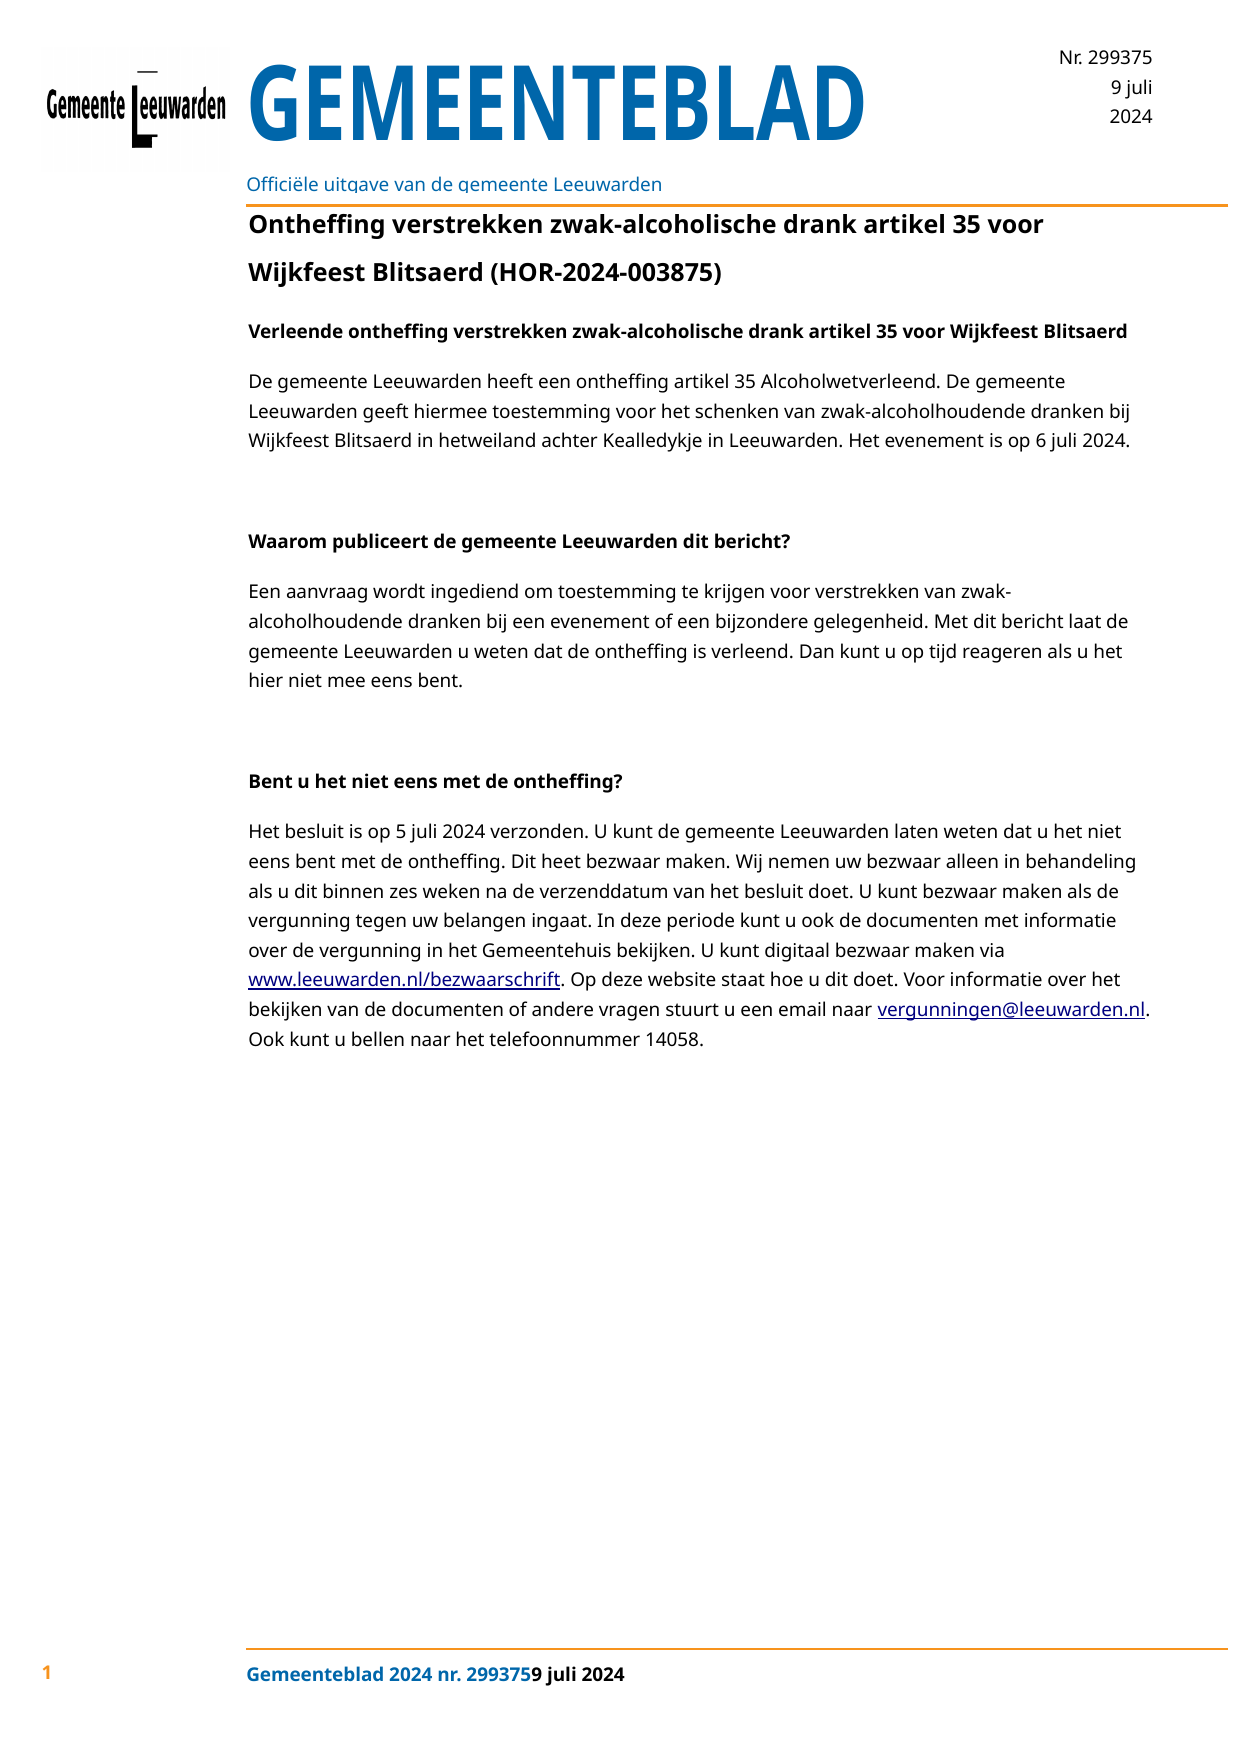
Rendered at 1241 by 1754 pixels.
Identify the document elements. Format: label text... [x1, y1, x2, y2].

text Het besluit is op 5 juli 2024 verzonden. U kunt de gemeente Leeuwarden laten weten dat u het niet eens bent met de ontheffing. Dit heet bezwaar maken. Wij nemen uw bezwaar alleen in behandeling als u dit binnen zes weken na de verzenddatum van het besluit doet. U kunt bezwaar maken als de vergunning tegen uw belangen ingaat. In deze periode kunt u ook de documenten met informatie over de vergunning in het Gemeentehuis bekijken. U kunt digitaal bezwaar maken via www.leeuwarden.nl/bezwaarschrift. Op deze website staat hoe u dit doet. Voor informatie over het bekijken van de documenten of andere vragen stuurt u een email naar vergunningen@leeuwarden.nl. Ook kunt u bellen naar het telefoonnummer 14058. [248, 819, 1152, 1052]
text De gemeente Leeuwarden heeft een ontheffing artikel 35 Alcoholwetverleend. De gemeente Leeuwarden geeft hiermee toestemming voor het schenken van zwak-alcoholhoudende dranken bij Wijkfeest Blitsaerd in hetweiland achter Kealledykje in Leeuwarden. Het evenement is op 6 juli 2024. [248, 368, 1152, 453]
text Ontheffing verstrekken zwak-alcoholische drank artikel 35 voor Wijkfeest Blitsaerd (HOR-2024-003875) [248, 207, 1152, 288]
text Bent u het niet eens met de ontheffing? [248, 768, 1152, 794]
text Een aanvraag wordt ingediend om toestemming te krijgen voor verstrekken van zwak-alcoholhoudende dranken bij een evenement of een bijzondere gelegenheid. Met dit bericht laat de gemeente Leeuwarden u weten dat de ontheffing is verleend. Dan kunt u op tijd reageren als u het hier niet mee eens bent. [248, 579, 1152, 693]
picture [41, 47, 231, 172]
text Verleende ontheffing verstrekken zwak-alcoholische drank artikel 35 voor Wijkfeest Blitsaerd [248, 318, 1152, 344]
text Waarom publiceert de gemeente Leeuwarden dit bericht? [248, 528, 1152, 554]
